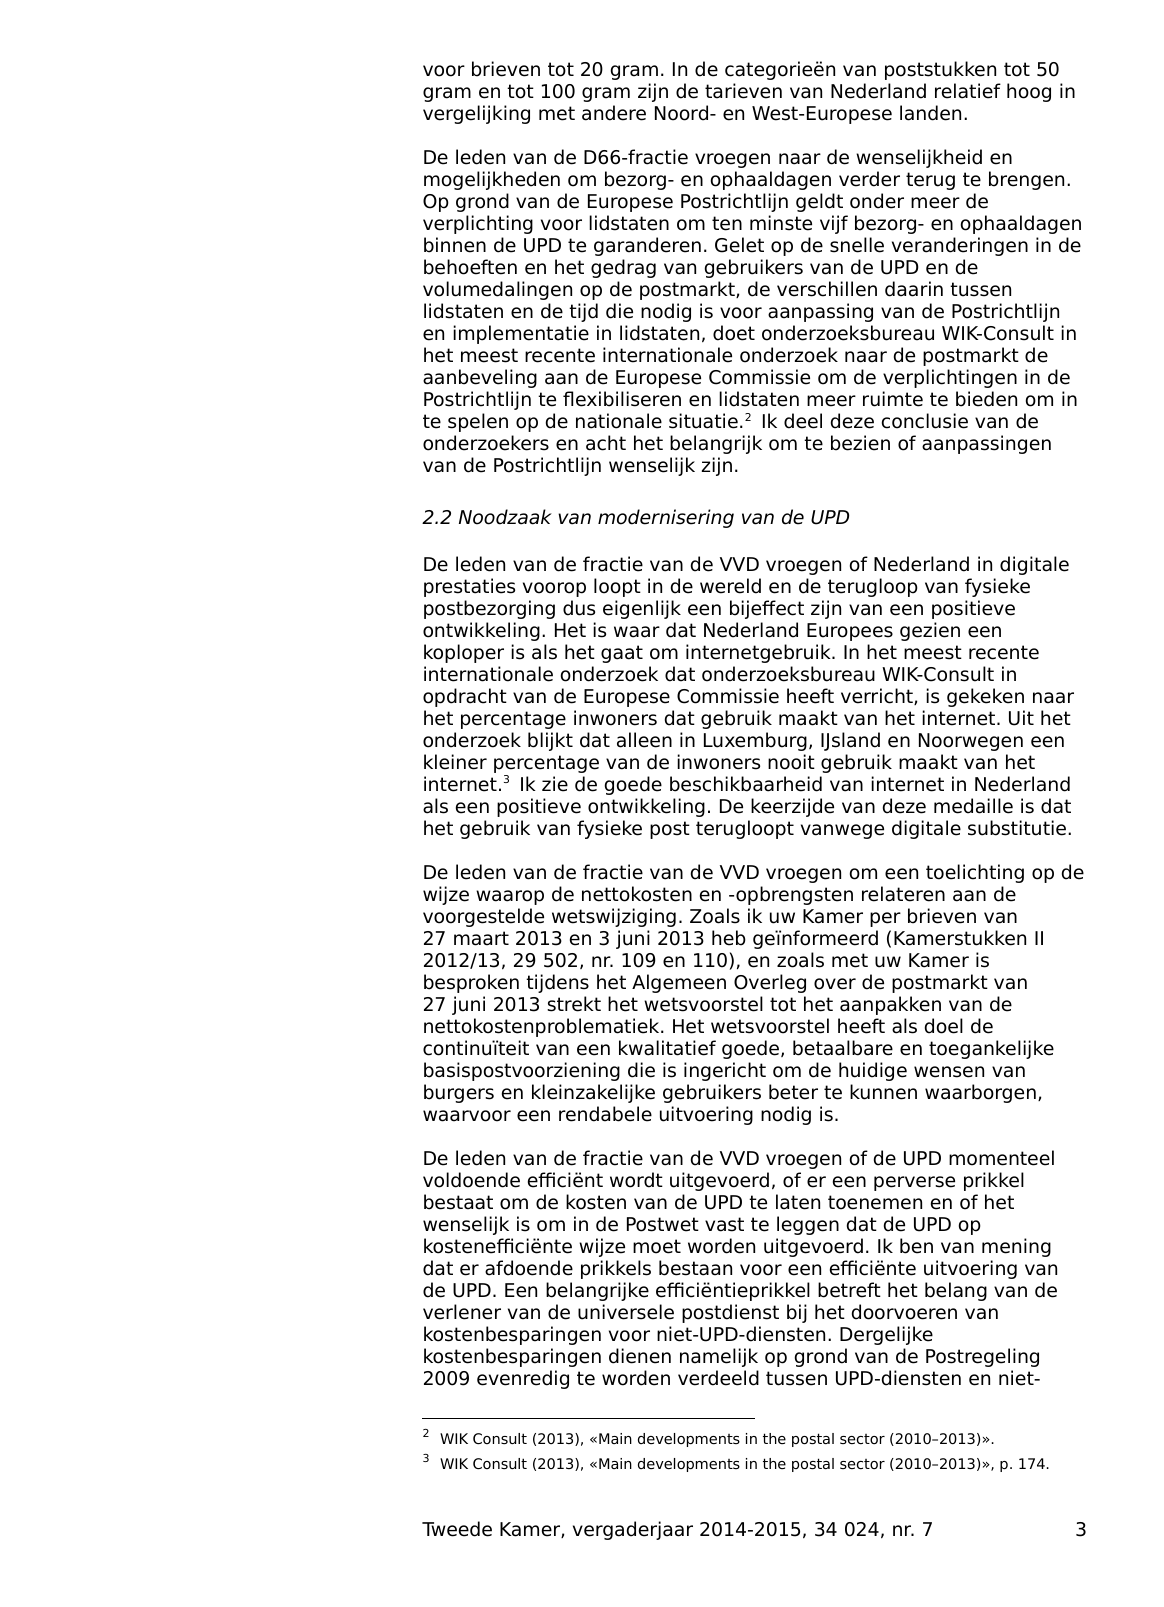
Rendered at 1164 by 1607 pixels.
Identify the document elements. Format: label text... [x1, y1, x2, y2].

text De leden van de fractie van de VVD vroegen of de UPD momenteel voldoende efficiënt wordt uitgevoerd, of er een perverse prikkel bestaat om de kosten van de UPD te laten toenemen en of het wenselijk is om in de Postwet vast te leggen dat de UPD op kostenefficiënte wijze moet worden uitgevoerd. Ik ben van mening dat er afdoende prikkels bestaan voor een efficiënte uitvoering van de UPD. Een belangrijke efficiëntieprikkel betreft het belang van de verlener van de universele postdienst bij het doorvoeren van kostenbesparingen voor niet-UPD-diensten. Dergelijke kostenbesparingen dienen namelijk op grond van de Postregeling 2009 evenredig te worden verdeeld tussen UPD-diensten en niet- [422, 1148, 1087, 1389]
text WIK Consult (2013), «Main developments in the postal sector (2010–2013)». [422, 1427, 1087, 1449]
text WIK Consult (2013), «Main developments in the postal sector (2010–2013)», p. 174. [422, 1452, 1087, 1474]
text voor brieven tot 20 gram. In de categorieën van poststukken tot 50 gram en tot 100 gram zijn de tarieven van Nederland relatief hoog in vergelijking met andere Noord- en West-Europese landen. [422, 59, 1087, 125]
text De leden van de fractie van de VVD vroegen om een toelichting op de wijze waarop de nettokosten en -opbrengsten relateren aan de voorgestelde wetswijziging. Zoals ik uw Kamer per brieven van 27 maart 2013 en 3 juni 2013 heb geïnformeerd (Kamerstukken II 2012/13, 29 502, nr. 109 en 110), en zoals met uw Kamer is besproken tijdens het Algemeen Overleg over de postmarkt van 27 juni 2013 strekt het wetsvoorstel tot het aanpakken van de nettokostenproblematiek. Het wetsvoorstel heeft als doel de continuïteit van een kwalitatief goede, betaalbare en toegankelijke basispostvoorziening die is ingericht om de huidige wensen van burgers en kleinzakelijke gebruikers beter te kunnen waarborgen, waarvoor een rendabele uitvoering nodig is. [422, 862, 1087, 1126]
text De leden van de fractie van de VVD vroegen of Nederland in digitale prestaties voorop loopt in de wereld en de terugloop van fysieke postbezorging dus eigenlijk een bijeffect zijn van een positieve ontwikkeling. Het is waar dat Nederland Europees gezien een koploper is als het gaat om internetgebruik. In het meest recente internationale onderzoek dat onderzoeksbureau WIK-Consult in opdracht van de Europese Commissie heeft verricht, is gekeken naar het percentage inwoners dat gebruik maakt van het internet. Uit het onderzoek blijkt dat alleen in Luxemburg, IJsland en Noorwegen een kleiner percentage van de inwoners nooit gebruik maakt van het internet. Ik zie de goede beschikbaarheid van internet in Nederland als een positieve ontwikkeling. De keerzijde van deze medaille is dat het gebruik van fysieke post terugloopt vanwege digitale substitutie. [422, 554, 1087, 839]
text De leden van de D66-fractie vroegen naar de wenselijkheid en mogelijkheden om bezorg- en ophaaldagen verder terug te brengen. Op grond van de Europese Postrichtlijn geldt onder meer de verplichting voor lidstaten om ten minste vijf bezorg- en ophaaldagen binnen de UPD te garanderen. Gelet op de snelle veranderingen in de behoeften en het gedrag van gebruikers van de UPD en de volumedalingen op de postmarkt, de verschillen daarin tussen lidstaten en de tijd die nodig is voor aanpassing van de Postrichtlijn en implementatie in lidstaten, doet onderzoeksbureau WIK-Consult in het meest recente internationale onderzoek naar de postmarkt de aanbeveling aan de Europese Commissie om de verplichtingen in de Postrichtlijn te flexibiliseren en lidstaten meer ruimte te bieden om in te spelen op de nationale situatie. Ik deel deze conclusie van de onderzoekers en acht het belangrijk om te bezien of aanpassingen van de Postrichtlijn wenselijk zijn. [422, 147, 1087, 477]
subtitle 2.2 Noodzaak van modernisering van de UPD [422, 507, 1087, 529]
